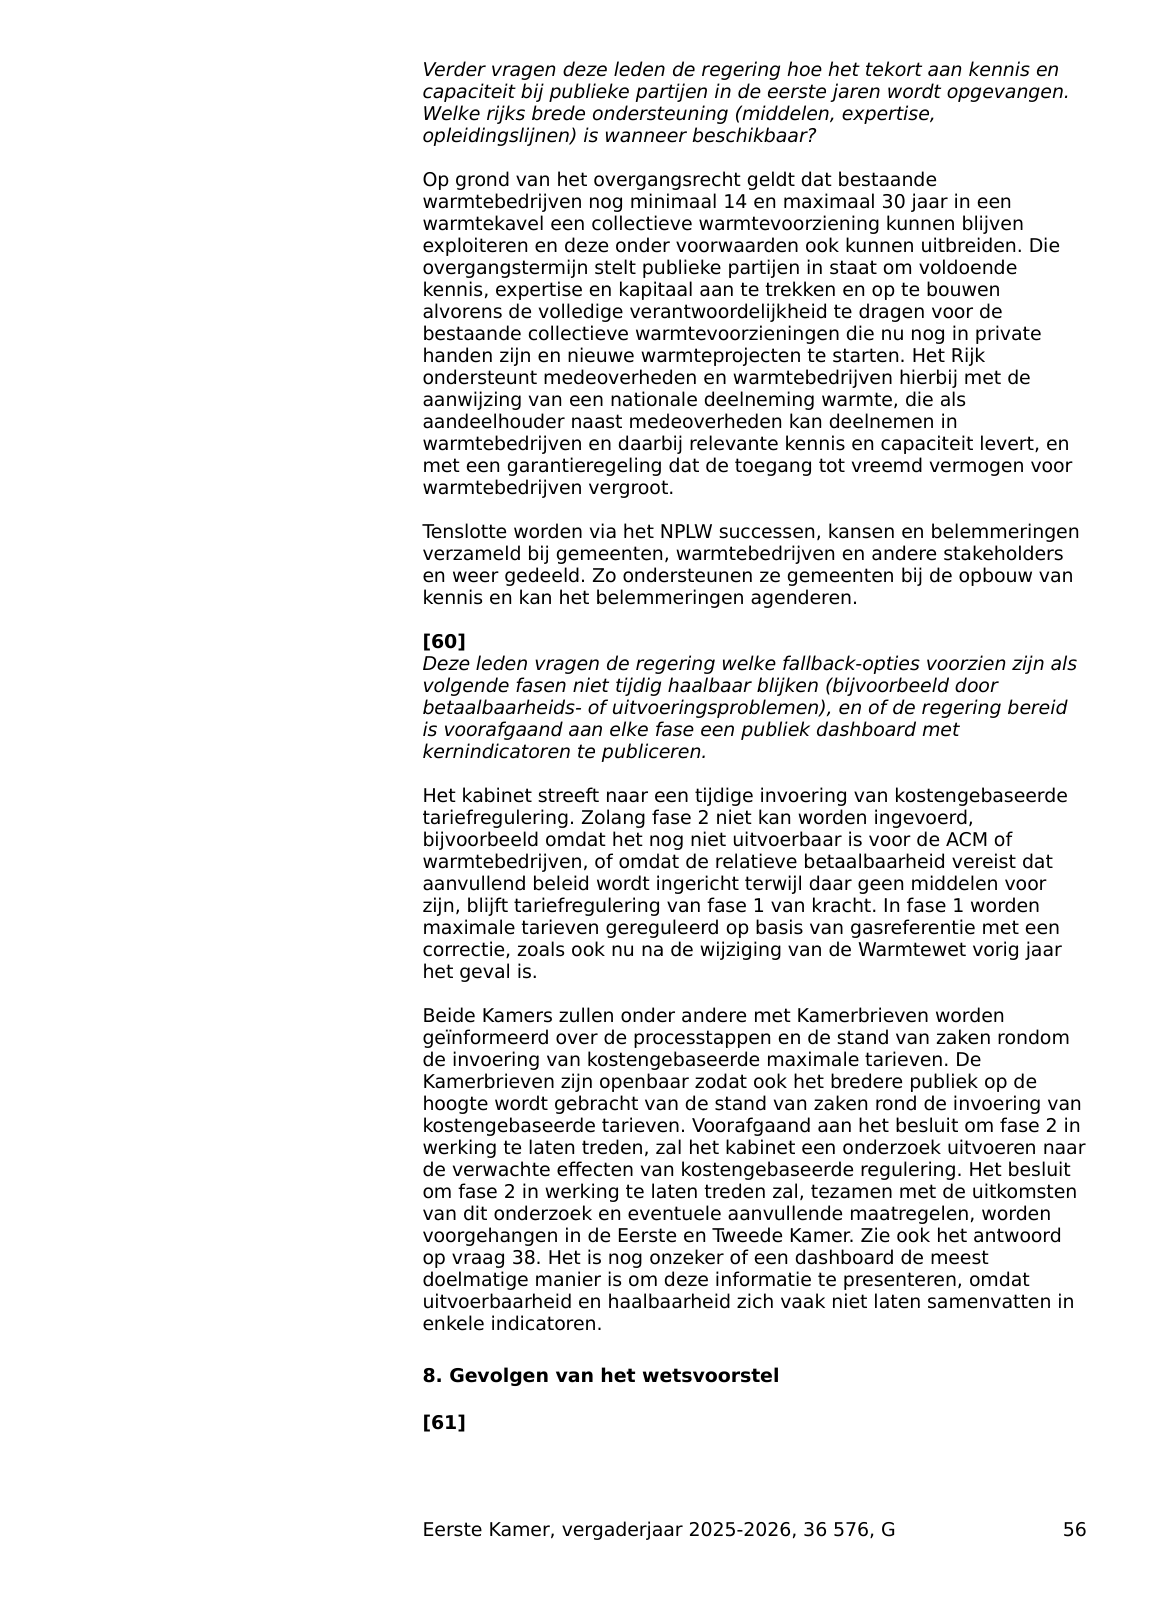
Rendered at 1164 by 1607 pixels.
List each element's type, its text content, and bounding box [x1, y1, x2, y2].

text Verder vragen deze leden de regering hoe het tekort aan kennis en capaciteit bij publieke partijen in de eerste jaren wordt opgevangen. Welke rijks brede ondersteuning (middelen, expertise, opleidingslijnen) is wanneer beschikbaar? [422, 59, 1087, 147]
text Het kabinet streeft naar een tijdige invoering van kostengebaseerde tariefregulering. Zolang fase 2 niet kan worden ingevoerd, bijvoorbeeld omdat het nog niet uitvoerbaar is voor de ACM of warmtebedrijven, of omdat de relatieve betaalbaarheid vereist dat aanvullend beleid wordt ingericht terwijl daar geen middelen voor zijn, blijft tariefregulering van fase 1 van kracht. In fase 1 worden maximale tarieven gereguleerd op basis van gasreferentie met een correctie, zoals ook nu na de wijziging van de Warmtewet vorig jaar het geval is. [422, 785, 1087, 983]
text Beide Kamers zullen onder andere met Kamerbrieven worden geïnformeerd over de processtappen en de stand van zaken rondom de invoering van kostengebaseerde maximale tarieven. De Kamerbrieven zijn openbaar zodat ook het bredere publiek op de hoogte wordt gebracht van de stand van zaken rond de invoering van kostengebaseerde tarieven. Voorafgaand aan het besluit om fase 2 in werking te laten treden, zal het kabinet een onderzoek uitvoeren naar de verwachte effecten van kostengebaseerde regulering. Het besluit om fase 2 in werking te laten treden zal, tezamen met de uitkomsten van dit onderzoek en eventuele aanvullende maatregelen, worden voorgehangen in de Eerste en Tweede Kamer. Zie ook het antwoord op vraag 38. Het is nog onzeker of een dashboard de meest doelmatige manier is om deze informatie te presenteren, omdat uitvoerbaarheid en haalbaarheid zich vaak niet laten samenvatten in enkele indicatoren. [422, 1005, 1087, 1335]
text Deze leden vragen de regering welke fallback-opties voorzien zijn als volgende fasen niet tijdig haalbaar blijken (bijvoorbeeld door betaalbaarheids- of uitvoeringsproblemen), en of de regering bereid is voorafgaand aan elke fase een publiek dashboard met kernindicatoren te publiceren. [422, 653, 1087, 763]
text [61] [422, 1412, 1087, 1434]
text Op grond van het overgangsrecht geldt dat bestaande warmtebedrijven nog minimaal 14 en maximaal 30 jaar in een warmtekavel een collectieve warmtevoorziening kunnen blijven exploiteren en deze onder voorwaarden ook kunnen uitbreiden. Die overgangstermijn stelt publieke partijen in staat om voldoende kennis, expertise en kapitaal aan te trekken en op te bouwen alvorens de volledige verantwoordelijkheid te dragen voor de bestaande collectieve warmtevoorzieningen die nu nog in private handen zijn en nieuwe warmteprojecten te starten. Het Rijk ondersteunt medeoverheden en warmtebedrijven hierbij met de aanwijzing van een nationale deelneming warmte, die als aandeelhouder naast medeoverheden kan deelnemen in warmtebedrijven en daarbij relevante kennis en capaciteit levert, en met een garantieregeling dat de toegang tot vreemd vermogen voor warmtebedrijven vergroot. [422, 169, 1087, 499]
text [60] [422, 631, 1087, 653]
subtitle 8. Gevolgen van het wetsvoorstel [422, 1365, 1087, 1387]
text Tenslotte worden via het NPLW successen, kansen en belemmeringen verzameld bij gemeenten, warmtebedrijven en andere stakeholders en weer gedeeld. Zo ondersteunen ze gemeenten bij de opbouw van kennis en kan het belemmeringen agenderen. [422, 521, 1087, 609]
